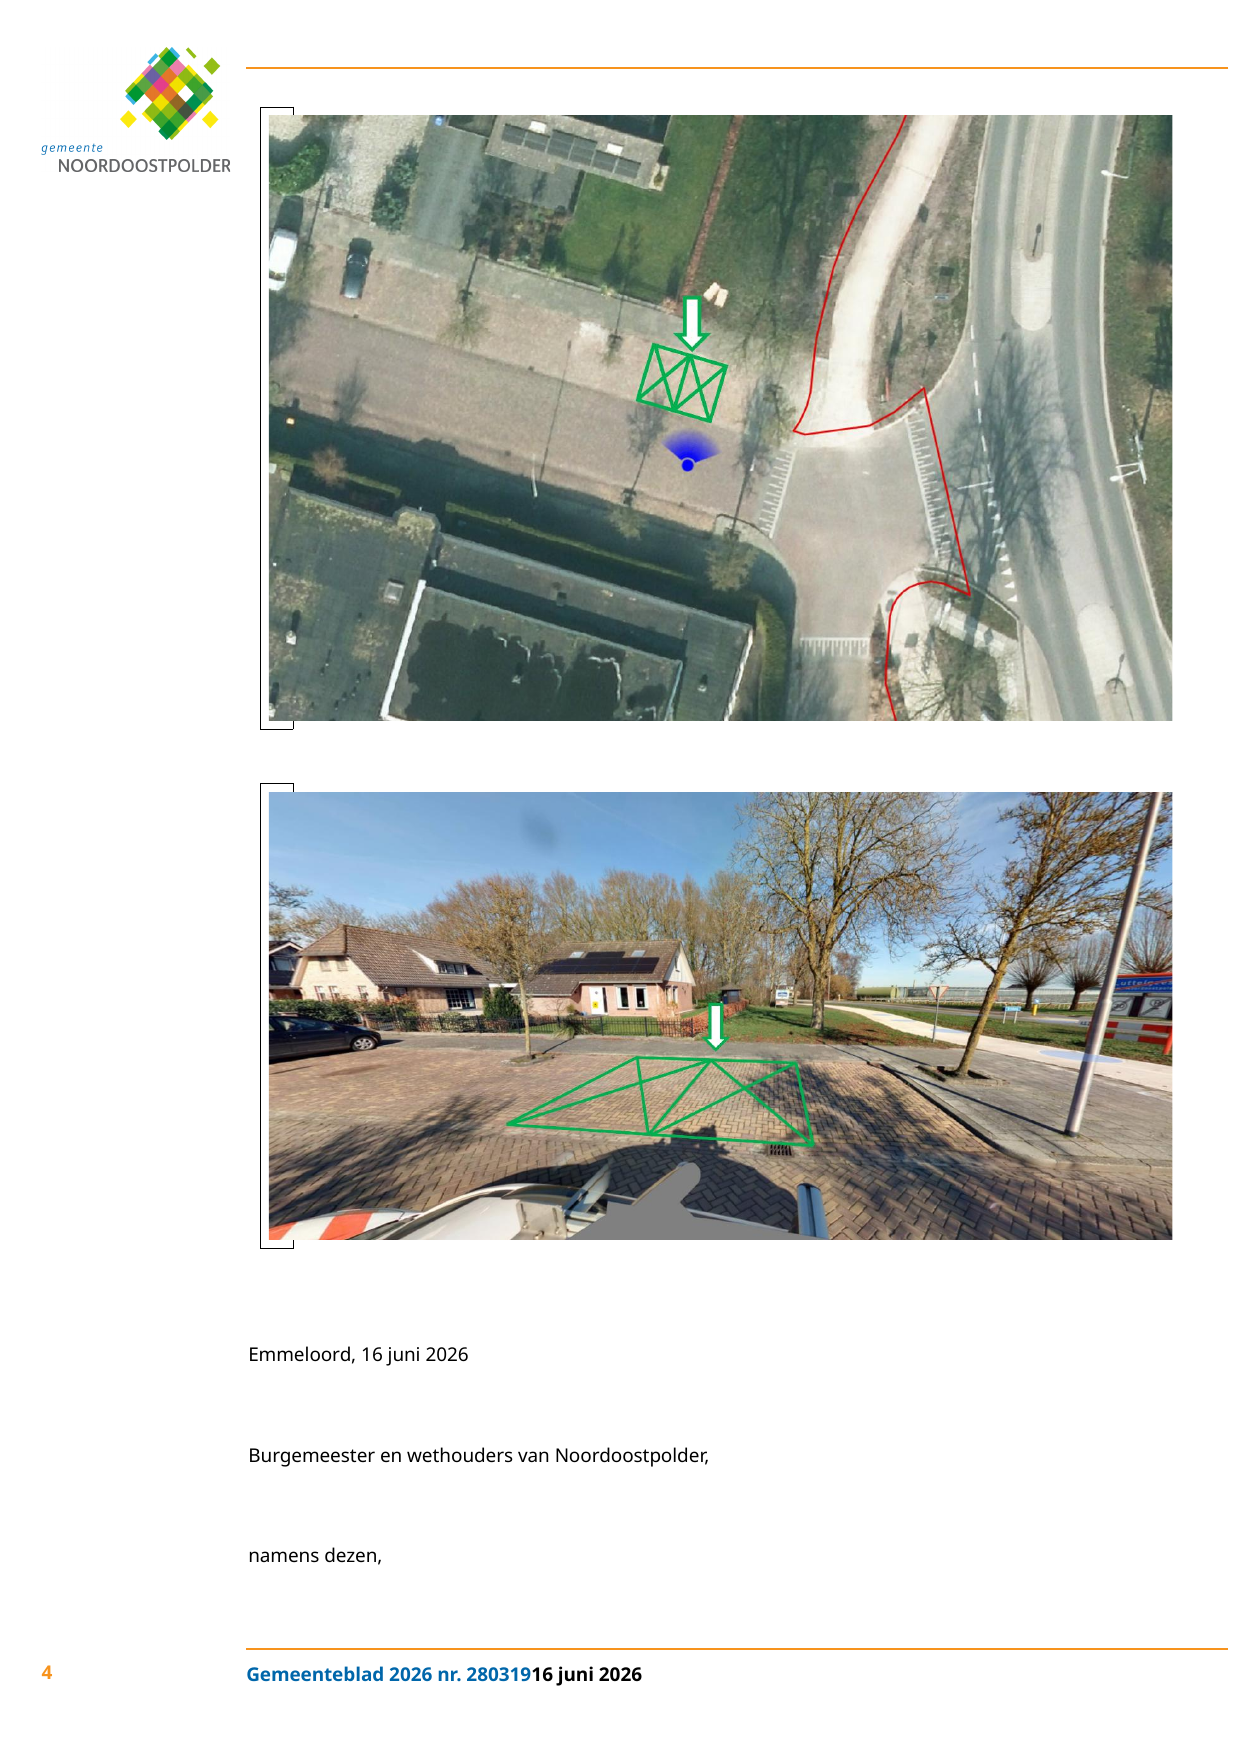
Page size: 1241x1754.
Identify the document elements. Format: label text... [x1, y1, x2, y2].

text Emmeloord, 16 juni 2026 [248, 1341, 1152, 1367]
picture [268, 792, 1173, 1240]
text namens dezen, [248, 1543, 1152, 1568]
text Burgemeester en wethouders van Noordoostpolder, [248, 1442, 1152, 1467]
picture [268, 115, 1173, 721]
picture [41, 47, 231, 172]
